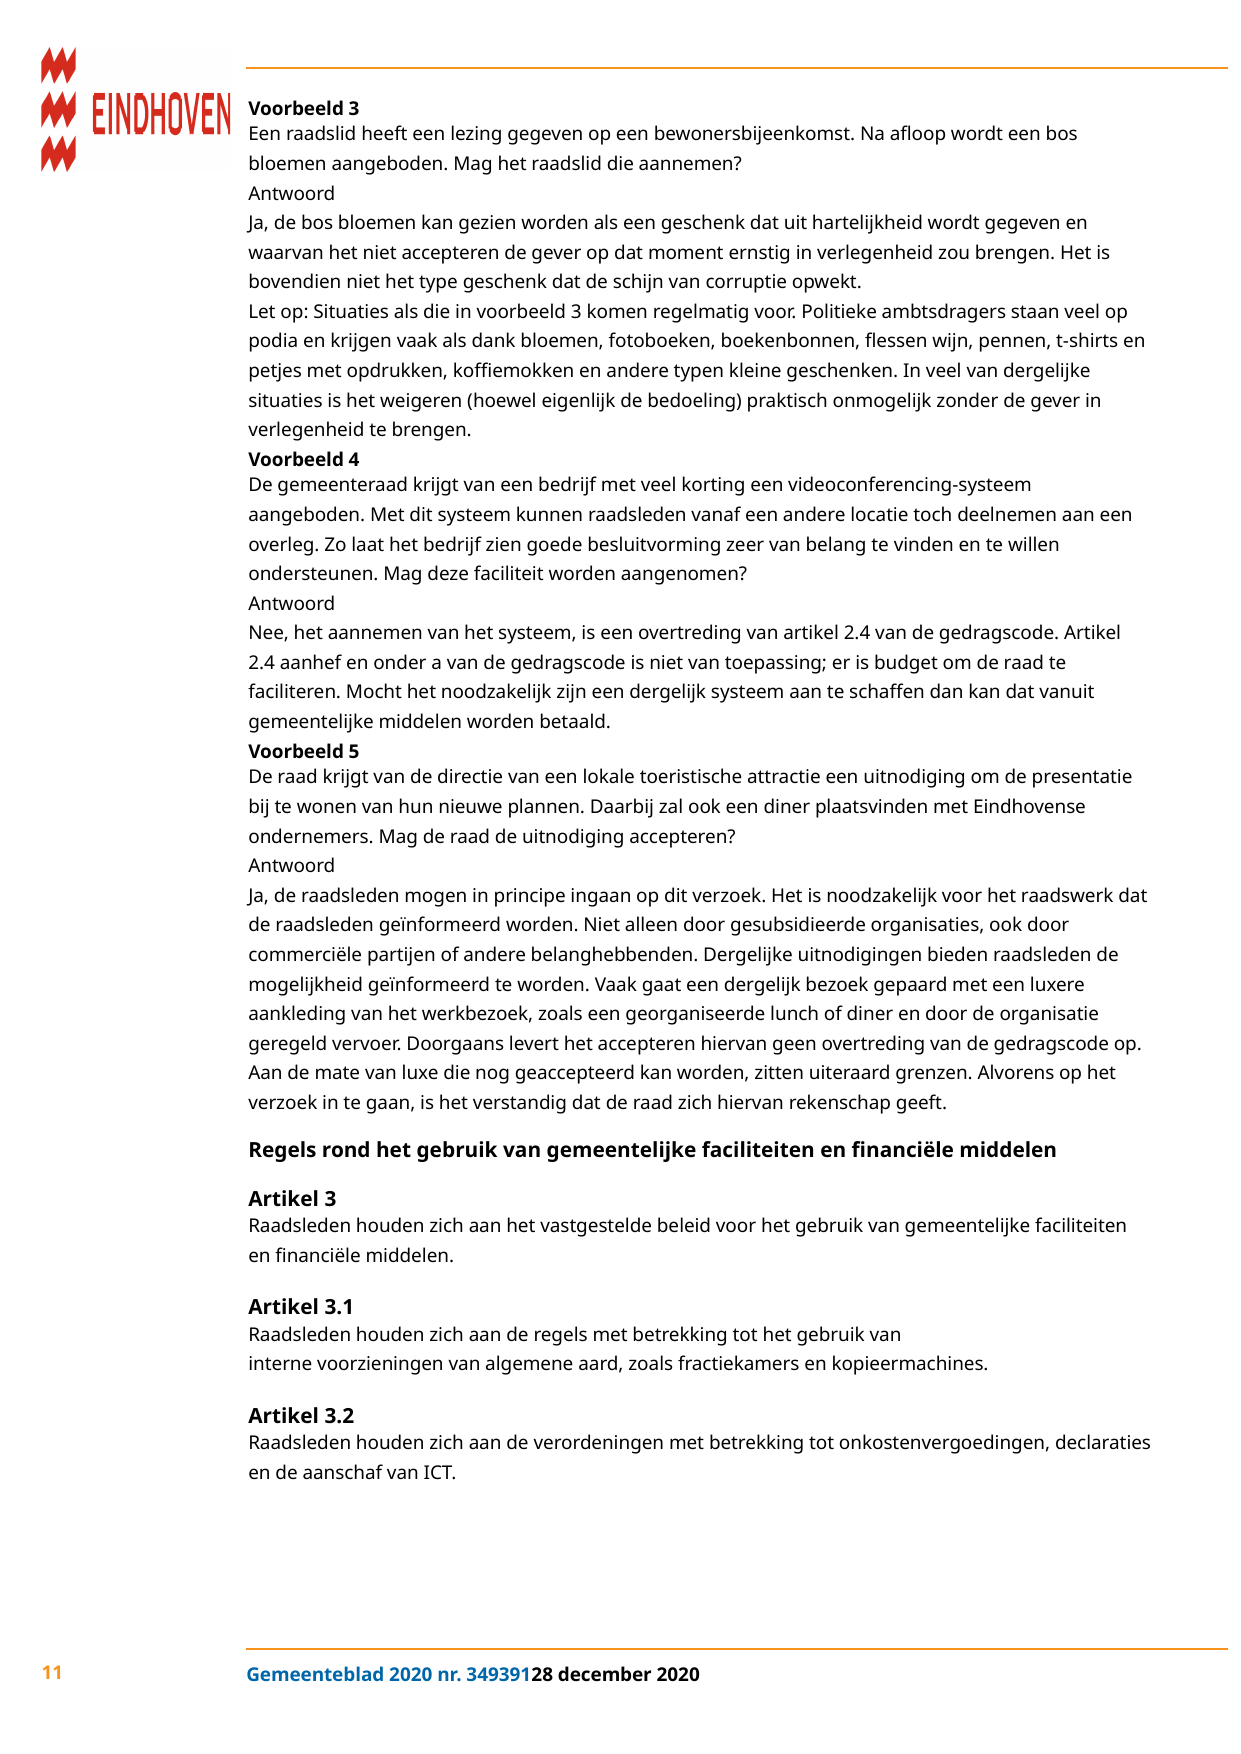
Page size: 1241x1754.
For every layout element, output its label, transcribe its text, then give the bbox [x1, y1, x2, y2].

text Artikel 3 [248, 1184, 1152, 1212]
text Voorbeeld 3 [248, 95, 1152, 121]
text Een raadslid heeft een lezing gegeven op een bewonersbijeenkomst. Na afloop wordt een bos bloemen aangeboden. Mag het raadslid die aannemen? [248, 121, 1152, 176]
text Raadsleden houden zich aan de verordeningen met betrekking tot onkostenvergoedingen, declaraties en de aanschaf van ICT. [248, 1429, 1152, 1484]
text Raadsleden houden zich aan de regels met betrekking tot het gebruik van [248, 1321, 1152, 1347]
text Raadsleden houden zich aan het vastgestelde beleid voor het gebruik van gemeentelijke faciliteiten en financiële middelen. [248, 1212, 1152, 1268]
text interne voorzieningen van algemene aard, zoals fractiekamers en kopieermachines. [248, 1350, 1152, 1376]
text Artikel 3.2 [248, 1401, 1152, 1429]
text Regels rond het gebruik van gemeentelijke faciliteiten en financiële middelen [248, 1135, 1152, 1163]
text Let op: Situaties als die in voorbeeld 3 komen regelmatig voor. Politieke ambtsdragers staan veel op podia en krijgen vaak als dank bloemen, fotoboeken, boekenbonnen, flessen wijn, pennen, t-shirts en petjes met opdrukken, koffiemokken en andere typen kleine geschenken. In veel van dergelijke situaties is het weigeren (hoewel eigenlijk de bedoeling) praktisch onmogelijk zonder de gever in verlegenheid te brengen. [248, 298, 1152, 442]
text De gemeenteraad krijgt van een bedrijf met veel korting een videoconferencing-systeem aangeboden. Met dit systeem kunnen raadsleden vanaf een andere locatie toch deelnemen aan een overleg. Zo laat het bedrijf zien goede besluitvorming zeer van belang te vinden en te willen ondersteunen. Mag deze faciliteit worden aangenomen? [248, 472, 1152, 586]
text Nee, het aannemen van het systeem, is een overtreding van artikel 2.4 van de gedragscode. Artikel 2.4 aanhef en onder a van de gedragscode is niet van toepassing; er is budget om de raad te faciliteren. Mocht het noodzakelijk zijn een dergelijk systeem aan te schaffen dan kan dat vanuit gemeentelijke middelen worden betaald. [248, 619, 1152, 734]
text Voorbeeld 4 [248, 446, 1152, 472]
text Ja, de bos bloemen kan gezien worden als een geschenk dat uit hartelijkheid wordt gegeven en waarvan het niet accepteren de gever op dat moment ernstig in verlegenheid zou brengen. Het is bovendien niet het type geschenk dat de schijn van corruptie opwekt. [248, 209, 1152, 294]
picture [41, 47, 231, 172]
text Antwoord [248, 852, 1152, 878]
text Ja, de raadsleden mogen in principe ingaan op dit verzoek. Het is noodzakelijk voor het raadswerk dat de raadsleden geïnformeerd worden. Niet alleen door gesubsidieerde organisaties, ook door commerciële partijen of andere belanghebbenden. Dergelijke uitnodigingen bieden raadsleden de mogelijkheid geïnformeerd te worden. Vaak gaat een dergelijk bezoek gepaard met een luxere aankleding van het werkbezoek, zoals een georganiseerde lunch of diner en door de organisatie geregeld vervoer. Doorgaans levert het accepteren hiervan geen overtreding van de gedragscode op. Aan de mate van luxe die nog geaccepteerd kan worden, zitten uiteraard grenzen. Alvorens op het verzoek in te gaan, is het verstandig dat de raad zich hiervan rekenschap geeft. [248, 882, 1152, 1115]
text De raad krijgt van de directie van een lokale toeristische attractie een uitnodiging om de presentatie bij te wonen van hun nieuwe plannen. Daarbij zal ook een diner plaatsvinden met Eindhovense ondernemers. Mag de raad de uitnodiging accepteren? [248, 764, 1152, 848]
text Antwoord [248, 590, 1152, 616]
text Voorbeeld 5 [248, 738, 1152, 764]
text Artikel 3.1 [248, 1292, 1152, 1321]
text Antwoord [248, 180, 1152, 205]
